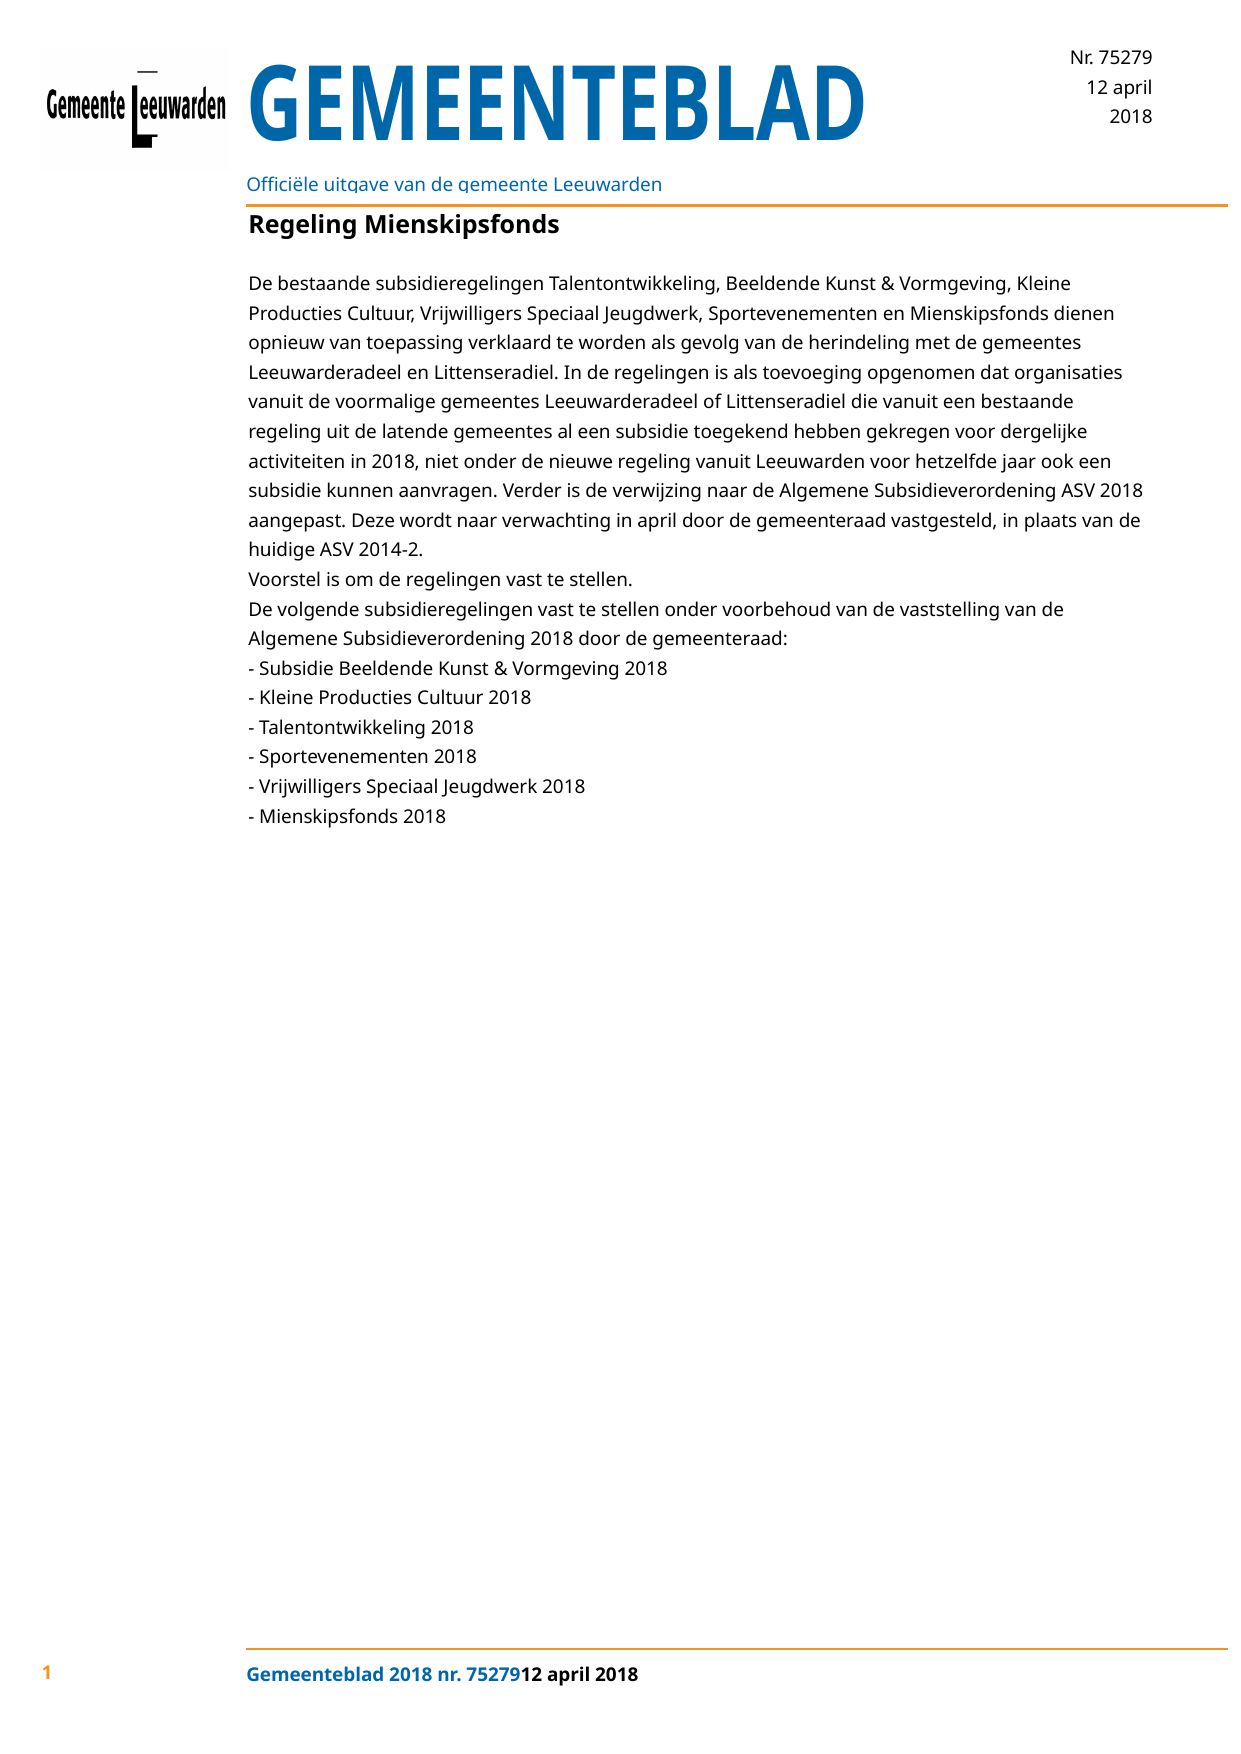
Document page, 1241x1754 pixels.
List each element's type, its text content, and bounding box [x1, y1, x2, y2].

text De bestaande subsidieregelingen Talentontwikkeling, Beeldende Kunst & Vormgeving, Kleine Producties Cultuur, Vrijwilligers Speciaal Jeugdwerk, Sportevenementen en Mienskipsfonds dienen opnieuw van toepassing verklaard te worden als gevolg van de herindeling met de gemeentes Leeuwarderadeel en Littenseradiel. In de regelingen is als toevoeging opgenomen dat organisaties vanuit de voormalige gemeentes Leeuwarderadeel of Littenseradiel die vanuit een bestaande regeling uit de latende gemeentes al een subsidie toegekend hebben gekregen voor dergelijke activiteiten in 2018, niet onder de nieuwe regeling vanuit Leeuwarden voor hetzelfde jaar ook een subsidie kunnen aanvragen. Verder is de verwijzing naar de Algemene Subsidieverordening ASV 2018 aangepast. Deze wordt naar verwachting in april door de gemeenteraad vastgesteld, in plaats van de huidige ASV 2014-2. [248, 270, 1152, 562]
text Voorstel is om de regelingen vast te stellen. [248, 566, 1152, 592]
text Regeling Mienskipsfonds [248, 207, 1152, 241]
text - Subsidie Beeldende Kunst & Vormgeving 2018 [248, 655, 1152, 681]
text - Sportevenementen 2018 [248, 744, 1152, 769]
text - Talentontwikkeling 2018 [248, 714, 1152, 740]
text - Mienskipsfonds 2018 [248, 803, 1152, 828]
text De volgende subsidieregelingen vast te stellen onder voorbehoud van de vaststelling van de Algemene Subsidieverordening 2018 door de gemeenteraad: [248, 596, 1152, 651]
text - Kleine Producties Cultuur 2018 [248, 684, 1152, 710]
text - Vrijwilligers Speciaal Jeugdwerk 2018 [248, 773, 1152, 799]
picture [41, 47, 231, 172]
